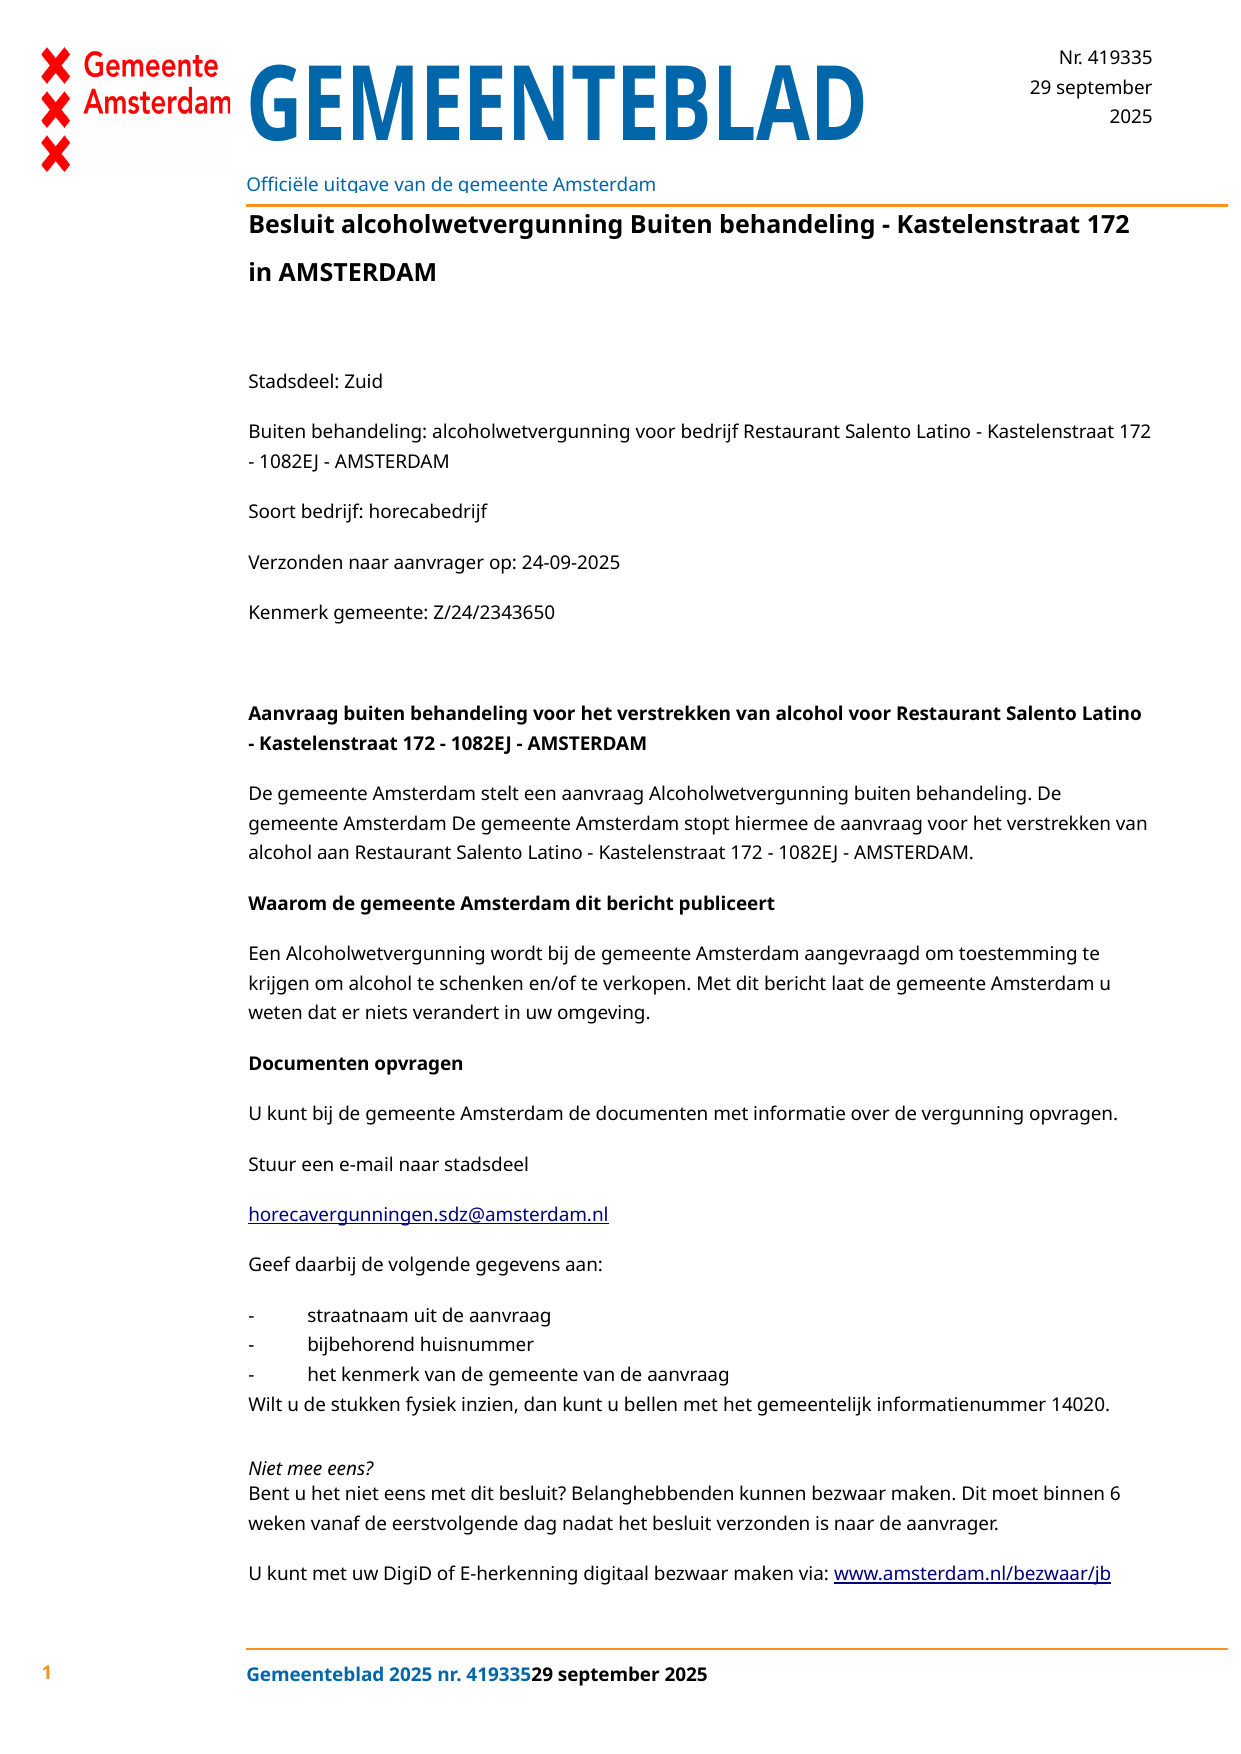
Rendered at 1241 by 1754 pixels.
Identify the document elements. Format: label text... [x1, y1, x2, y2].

text Niet mee eens? [248, 1455, 1152, 1481]
picture [41, 47, 231, 172]
text U kunt bij de gemeente Amsterdam de documenten met informatie over de vergunning opvragen. [248, 1100, 1152, 1126]
text Wilt u de stukken fysiek inzien, dan kunt u bellen met het gemeentelijk informatienummer 14020. [248, 1391, 1152, 1417]
text Stuur een e-mail naar stadsdeel [248, 1151, 1152, 1177]
text Kenmerk gemeente: Z/24/2343650 [248, 599, 1152, 625]
text Stadsdeel: Zuid [248, 368, 1152, 394]
text Documenten opvragen [248, 1050, 1152, 1076]
text Buiten behandeling: alcoholwetvergunning voor bedrijf Restaurant Salento Latino - Kastelenstraat 172 - 1082EJ - AMSTERDAM [248, 419, 1152, 474]
text Bent u het niet eens met dit besluit? Belanghebbenden kunnen bezwaar maken. Dit moet binnen 6 weken vanaf de eerstvolgende dag nadat het besluit verzonden is naar de aanvrager. [248, 1481, 1152, 1536]
text Verzonden naar aanvrager op: 24-09-2025 [248, 549, 1152, 575]
text Waarom de gemeente Amsterdam dit bericht publiceert [248, 890, 1152, 916]
text Aanvraag buiten behandeling voor het verstrekken van alcohol voor Restaurant Salento Latino - Kastelenstraat 172 - 1082EJ - AMSTERDAM [248, 700, 1152, 756]
list straatnaam uit de aanvraag [248, 1302, 1152, 1328]
text horecavergunningen.sdz@amsterdam.nl [248, 1201, 1152, 1227]
text U kunt met uw DigiD of E-herkenning digitaal bezwaar maken via: www.amsterdam.nl/bezwaar/jb [248, 1561, 1152, 1586]
text De gemeente Amsterdam stelt een aanvraag Alcoholwetvergunning buiten behandeling. De gemeente Amsterdam De gemeente Amsterdam stopt hiermee de aanvraag voor het verstrekken van alcohol aan Restaurant Salento Latino - Kastelenstraat 172 - 1082EJ - AMSTERDAM. [248, 780, 1152, 865]
list bijbehorend huisnummer [248, 1332, 1152, 1357]
list het kenmerk van de gemeente van de aanvraag [248, 1361, 1152, 1387]
text Soort bedrijf: horecabedrijf [248, 499, 1152, 524]
text Geef daarbij de volgende gegevens aan: [248, 1252, 1152, 1277]
text Een Alcoholwetvergunning wordt bij de gemeente Amsterdam aangevraagd om toestemming te krijgen om alcohol te schenken en/of te verkopen. Met dit bericht laat de gemeente Amsterdam u weten dat er niets verandert in uw omgeving. [248, 940, 1152, 1025]
text Besluit alcoholwetvergunning Buiten behandeling - Kastelenstraat 172 in AMSTERDAM [248, 207, 1152, 288]
